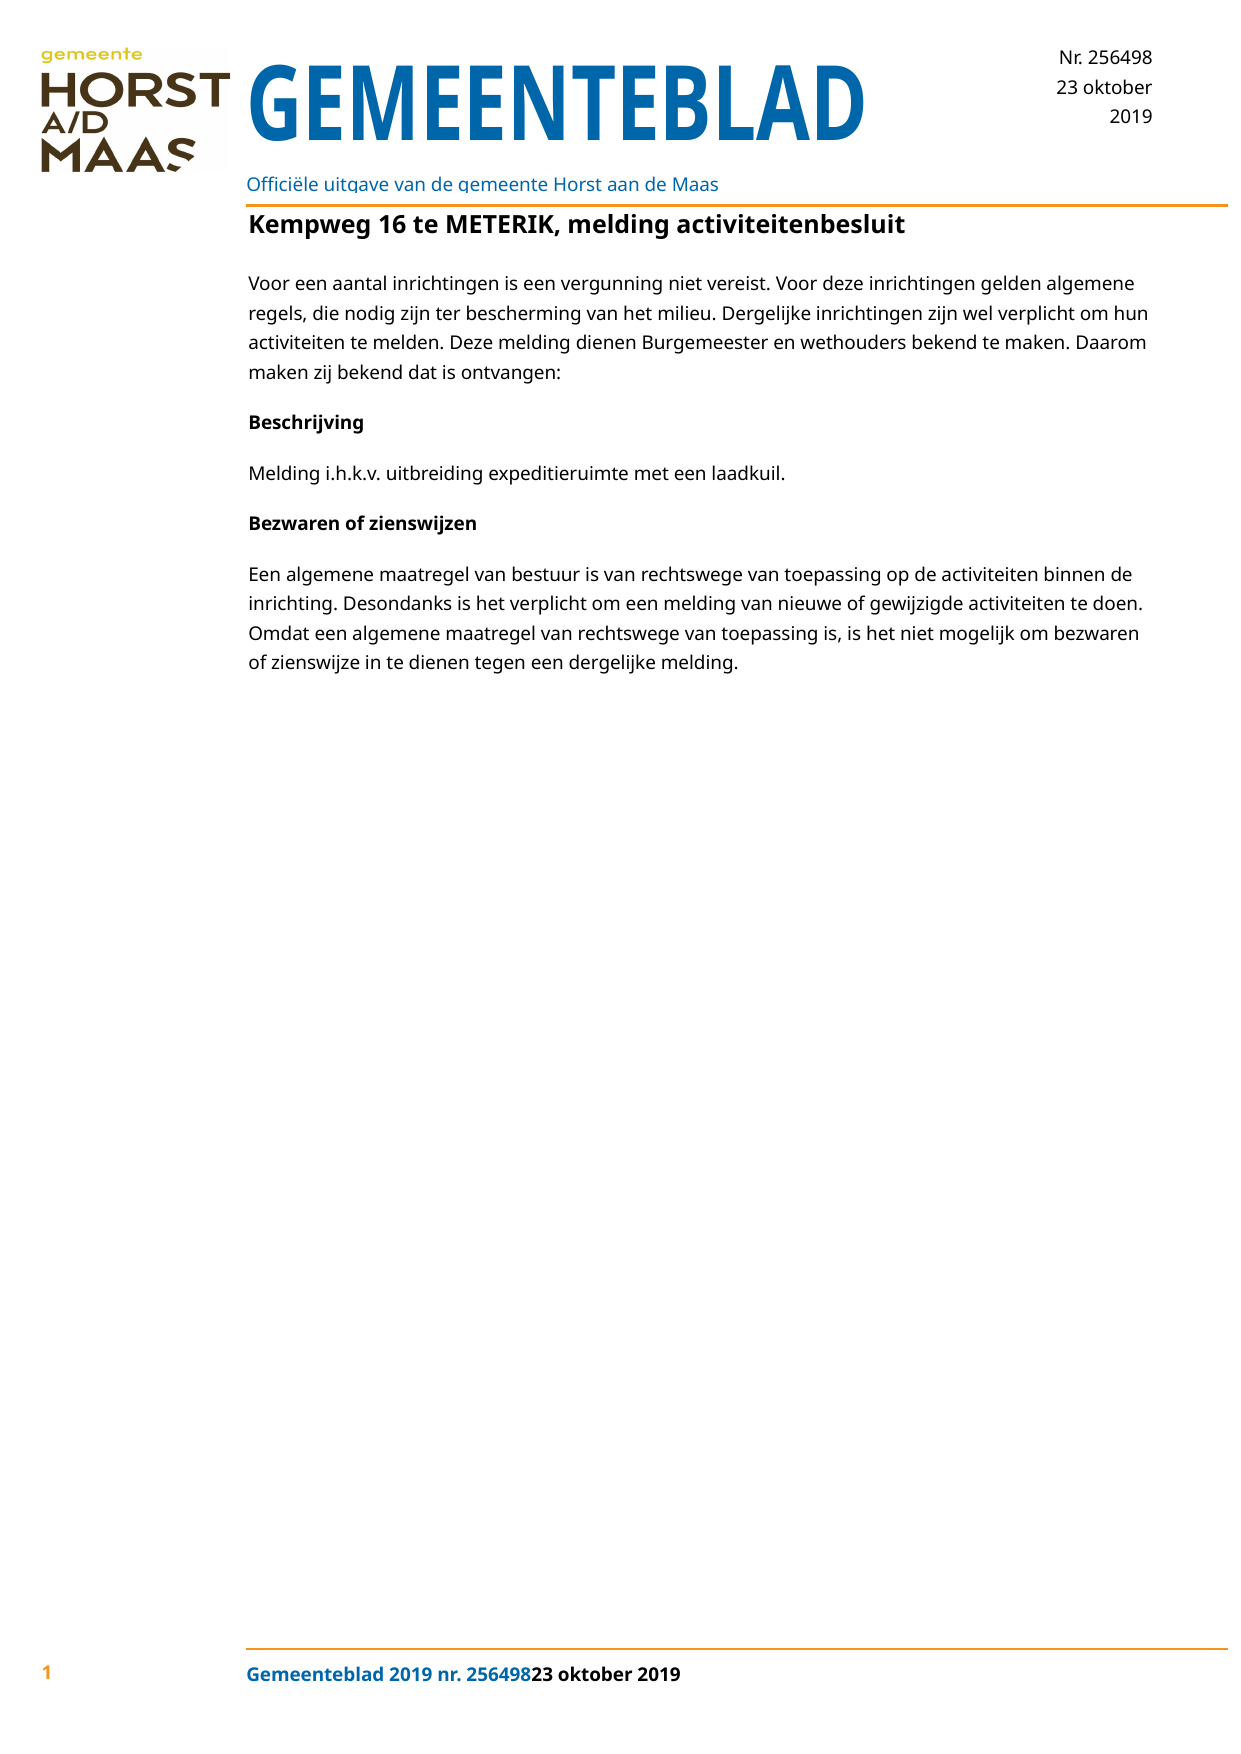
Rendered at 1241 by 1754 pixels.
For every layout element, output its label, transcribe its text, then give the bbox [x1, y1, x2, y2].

picture [41, 47, 231, 172]
text Een algemene maatregel van bestuur is van rechtswege van toepassing op de activiteiten binnen de inrichting. Desondanks is het verplicht om een melding van nieuwe of gewijzigde activiteiten te doen. Omdat een algemene maatregel van rechtswege van toepassing is, is het niet mogelijk om bezwaren of zienswijze in te dienen tegen een dergelijke melding. [248, 561, 1152, 675]
text Melding i.h.k.v. uitbreiding expeditieruimte met een laadkuil. [248, 460, 1152, 486]
text Beschrijving [248, 409, 1152, 435]
text Kempweg 16 te METERIK, melding activiteitenbesluit [248, 207, 1152, 241]
text Bezwaren of zienswijzen [248, 510, 1152, 536]
text Voor een aantal inrichtingen is een vergunning niet vereist. Voor deze inrichtingen gelden algemene regels, die nodig zijn ter bescherming van het milieu. Dergelijke inrichtingen zijn wel verplicht om hun activiteiten te melden. Deze melding dienen Burgemeester en wethouders bekend te maken. Daarom maken zij bekend dat is ontvangen: [248, 270, 1152, 385]
